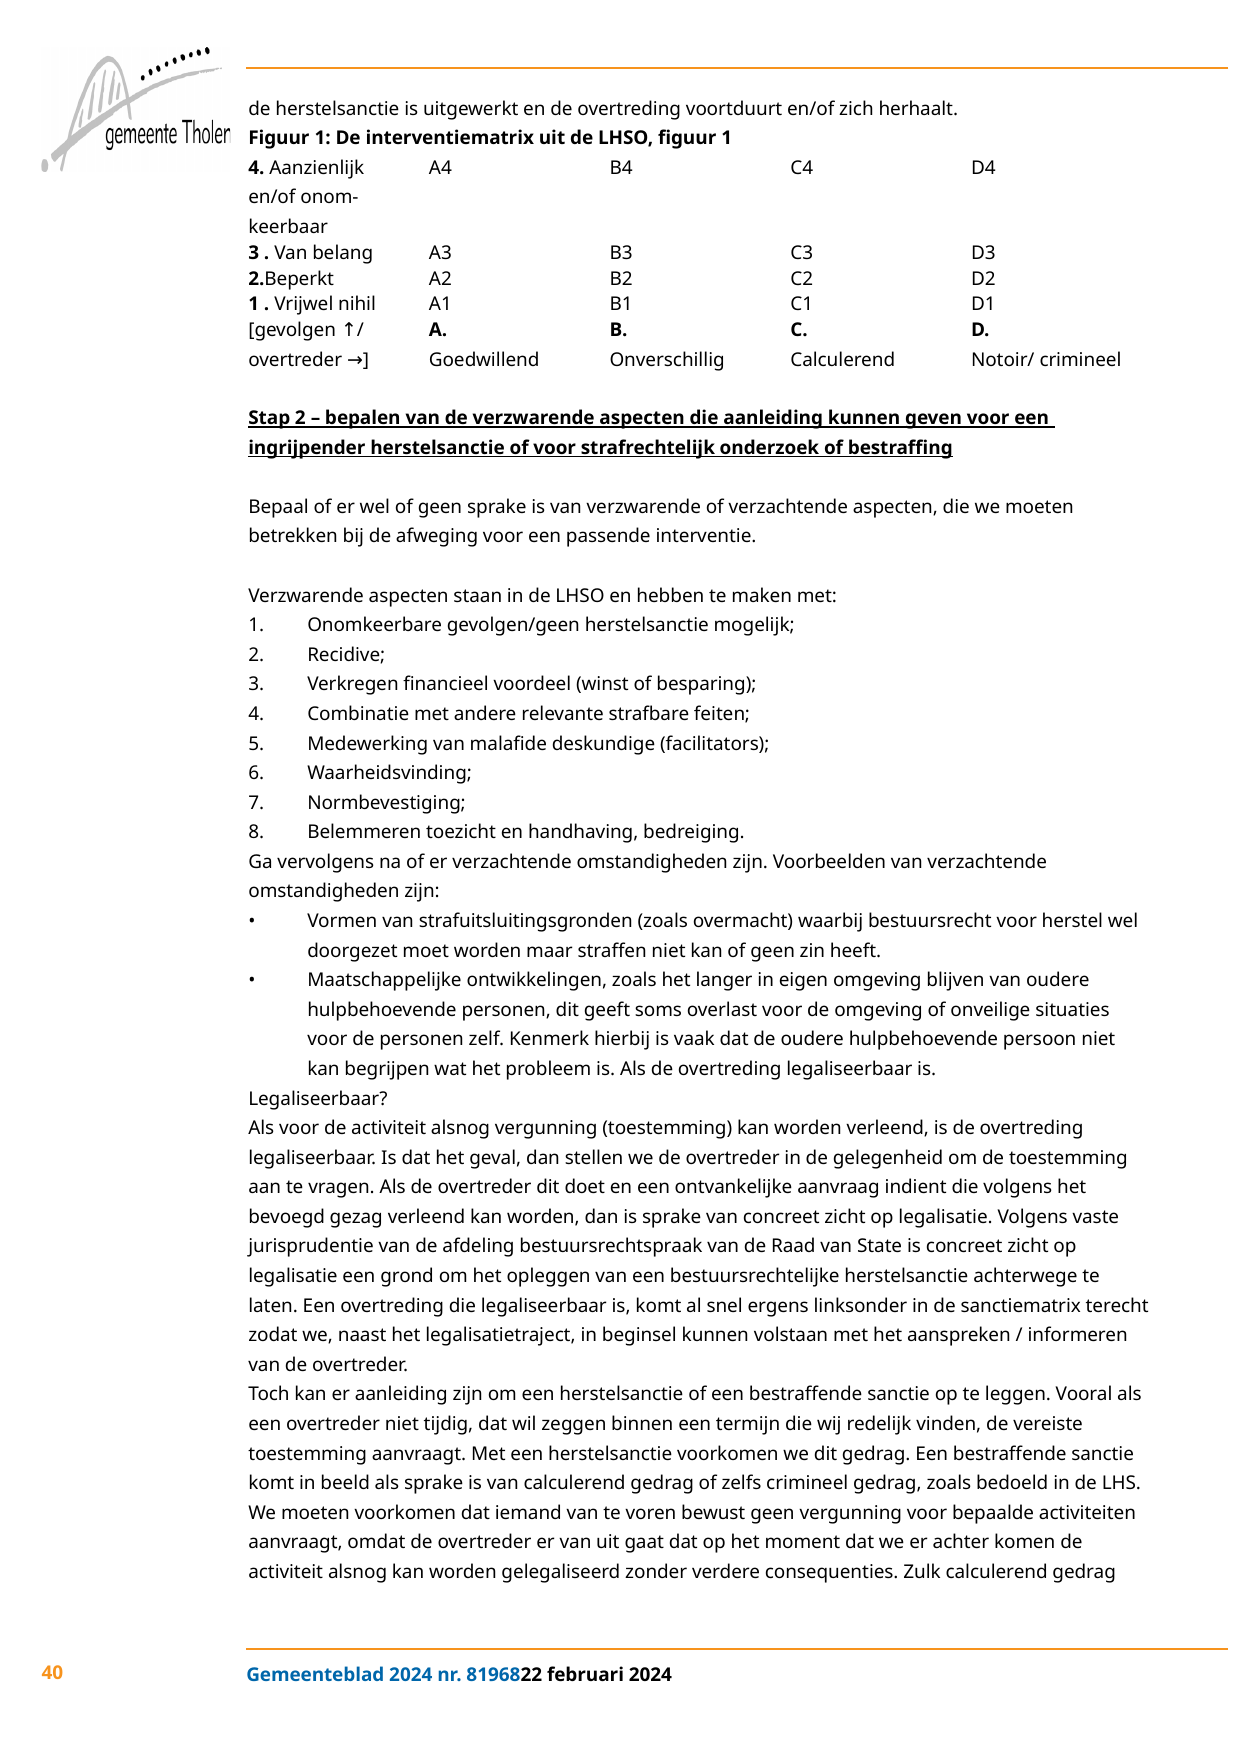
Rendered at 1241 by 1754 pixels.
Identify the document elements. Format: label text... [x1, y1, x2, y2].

table_header C4 [790, 154, 971, 239]
table_cell C1 [790, 290, 971, 316]
text Bepaal of er wel of geen sprake is van verzwarende of verzachtende aspecten, die we moeten betrekken bij de afweging voor een passende interventie. [248, 493, 1152, 548]
list Verkregen financieel voordeel (winst of besparing); [248, 671, 1152, 696]
list Onomkeerbare gevolgen/geen herstelsanctie mogelijk; [248, 611, 1152, 637]
text Verzwarende aspecten staan in de LHSO en hebben te maken met: [248, 582, 1152, 607]
list Recidive; [248, 641, 1152, 667]
list Belemmeren toezicht en handhaving, bedreiging. [248, 818, 1152, 844]
text Figuur 1: De interventiematrix uit de LHSO, figuur 1 [248, 124, 1152, 150]
text Als voor de activiteit alsnog vergunning (toestemming) kan worden verleend, is de overtreding legaliseerbaar. Is dat het geval, dan stellen we de overtreder in de gelegenheid om de toestemming aan te vragen. Als de overtreder dit doet en een ontvankelijke aanvraag indient die volgens het bevoegd gezag verleend kan worden, dan is sprake van concreet zicht op legalisatie. Volgens vaste jurisprudentie van de afdeling bestuursrechtspraak van de Raad van State is concreet zicht op [248, 1114, 1152, 1258]
table_header D4 [971, 154, 1152, 239]
table_cell D1 [971, 290, 1152, 316]
text Stap 2 – bepalen van de verzwarende aspecten die aanleiding kunnen geven voor een ingrijpender herstelsanctie of voor strafrechtelijk onderzoek of bestraffing [248, 404, 1152, 459]
table_cell A1 [429, 290, 609, 316]
text de herstelsanctie is uitgewerkt en de overtreding voortduurt en/of zich herhaalt. [248, 95, 1152, 121]
table_header 4. Aanzienlijk en/of onom- keerbaar [248, 154, 429, 239]
text Legaliseerbaar? [248, 1085, 1152, 1110]
picture [41, 47, 231, 172]
table_cell 2.Beperkt [248, 265, 429, 290]
list Normbevestiging; [248, 789, 1152, 814]
table_cell D3 [971, 239, 1152, 265]
text legalisatie een grond om het opleggen van een bestuursrechtelijke herstelsanctie achterwege te laten. Een overtreding die legaliseerbaar is, komt al snel ergens linksonder in de sanctiematrix terecht zodat we, naast het legalisatietraject, in beginsel kunnen volstaan met het aanspreken / informeren van de overtreder. [248, 1262, 1152, 1377]
list Medewerking van malafide deskundige (facilitators); [248, 730, 1152, 755]
table_cell B. Onverschillig [609, 316, 790, 371]
table_cell B1 [609, 290, 790, 316]
table_cell C3 [790, 239, 971, 265]
table_cell A2 [429, 265, 609, 290]
list Waarheidsvinding; [248, 759, 1152, 785]
text Toch kan er aanleiding zijn om een herstelsanctie of een bestraffende sanctie op te leggen. Vooral als een overtreder niet tijdig, dat wil zeggen binnen een termijn die wij redelijk vinden, de vereiste toestemming aanvraagt. Met een herstelsanctie voorkomen we dit gedrag. Een bestraffende sanctie komt in beeld als sprake is van calculerend gedrag of zelfs crimineel gedrag, zoals bedoeld in de LHS. We moeten voorkomen dat iemand van te voren bewust geen vergunning voor bepaalde activiteiten aanvraagt, omdat de overtreder er van uit gaat dat op het moment dat we er achter komen de activiteit alsnog kan worden gelegaliseerd zonder verdere consequenties. Zulk calculerend gedrag [248, 1381, 1152, 1584]
table_header A4 [429, 154, 609, 239]
table_cell C2 [790, 265, 971, 290]
table_cell C. Calculerend [790, 316, 971, 371]
table_cell 1 . Vrijwel nihil [248, 290, 429, 316]
table_header B4 [609, 154, 790, 239]
table_cell A. Goedwillend [429, 316, 609, 371]
list Combinatie met andere relevante strafbare feiten; [248, 700, 1152, 726]
list Vormen van strafuitsluitingsgronden (zoals overmacht) waarbij bestuursrecht voor herstel wel doorgezet moet worden maar straffen niet kan of geen zin heeft. [248, 907, 1152, 962]
table_cell D2 [971, 265, 1152, 290]
table_cell A3 [429, 239, 609, 265]
table_cell 3 . Van belang [248, 239, 429, 265]
text Ga vervolgens na of er verzachtende omstandigheden zijn. Voorbeelden van verzachtende omstandigheden zijn: [248, 848, 1152, 903]
list Maatschappelijke ontwikkelingen, zoals het langer in eigen omgeving blijven van oudere hulpbehoevende personen, dit geeft soms overlast voor de omgeving of onveilige situaties voor de personen zelf. Kenmerk hierbij is vaak dat de oudere hulpbehoevende persoon niet kan begrijpen wat het probleem is. Als de overtreding legaliseerbaar is. [248, 966, 1152, 1081]
table_cell B2 [609, 265, 790, 290]
table_cell D. Notoir/ crimineel [971, 316, 1152, 371]
table_cell B3 [609, 239, 790, 265]
table_cell [gevolgen ↑/ overtreder →] [248, 316, 429, 371]
